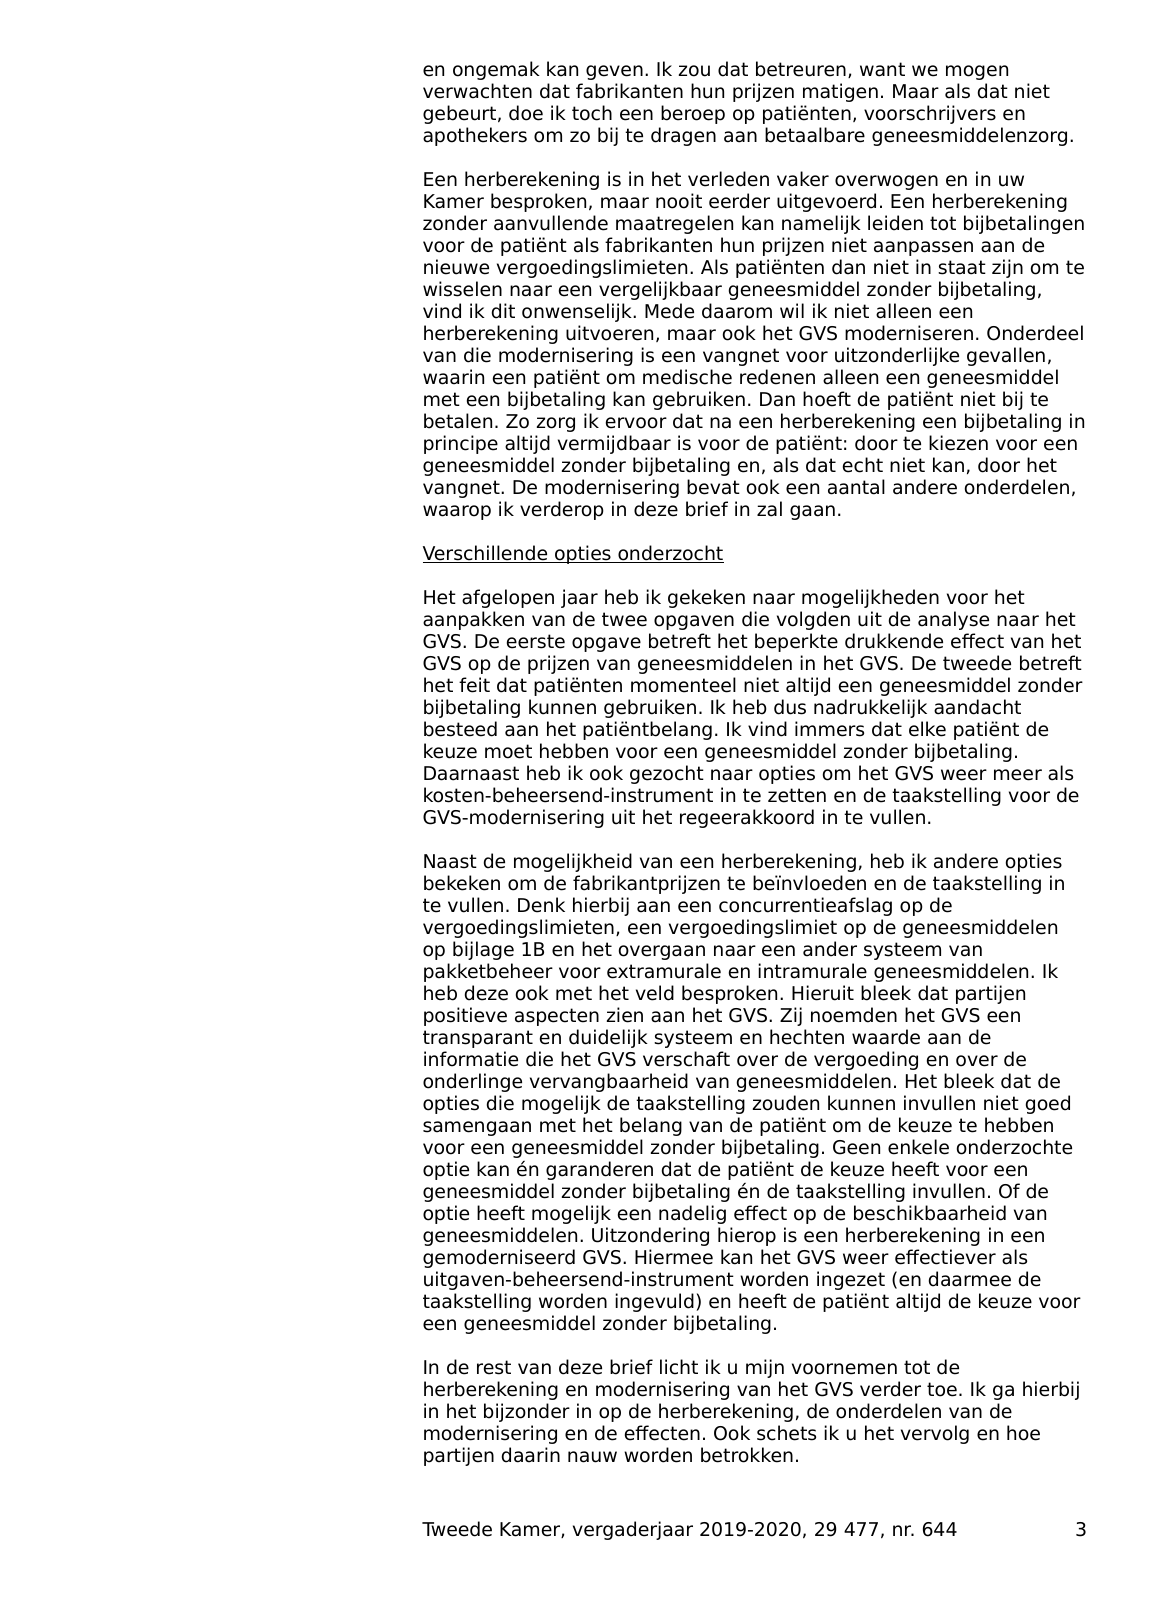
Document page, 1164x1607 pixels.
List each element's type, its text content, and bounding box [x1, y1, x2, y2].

text Een herberekening is in het verleden vaker overwogen en in uw Kamer besproken, maar nooit eerder uitgevoerd. Een herberekening zonder aanvullende maatregelen kan namelijk leiden tot bijbetalingen voor de patiënt als fabrikanten hun prijzen niet aanpassen aan de nieuwe vergoedingslimieten. Als patiënten dan niet in staat zijn om te wisselen naar een vergelijkbaar geneesmiddel zonder bijbetaling, vind ik dit onwenselijk. Mede daarom wil ik niet alleen een herberekening uitvoeren, maar ook het GVS moderniseren. Onderdeel van die modernisering is een vangnet voor uitzonderlijke gevallen, waarin een patiënt om medische redenen alleen een geneesmiddel met een bijbetaling kan gebruiken. Dan hoeft de patiënt niet bij te betalen. Zo zorg ik ervoor dat na een herberekening een bijbetaling in principe altijd vermijdbaar is voor de patiënt: door te kiezen voor een geneesmiddel zonder bijbetaling en, als dat echt niet kan, door het vangnet. De modernisering bevat ook een aantal andere onderdelen, waarop ik verderop in deze brief in zal gaan. [422, 169, 1087, 521]
text en ongemak kan geven. Ik zou dat betreuren, want we mogen verwachten dat fabrikanten hun prijzen matigen. Maar als dat niet gebeurt, doe ik toch een beroep op patiënten, voorschrijvers en apothekers om zo bij te dragen aan betaalbare geneesmiddelenzorg. [422, 59, 1087, 147]
text Naast de mogelijkheid van een herberekening, heb ik andere opties bekeken om de fabrikantprijzen te beïnvloeden en de taakstelling in te vullen. Denk hierbij aan een concurrentieafslag op de vergoedingslimieten, een vergoedingslimiet op de geneesmiddelen op bijlage 1B en het overgaan naar een ander systeem van pakketbeheer voor extramurale en intramurale geneesmiddelen. Ik heb deze ook met het veld besproken. Hieruit bleek dat partijen positieve aspecten zien aan het GVS. Zij noemden het GVS een transparant en duidelijk systeem en hechten waarde aan de informatie die het GVS verschaft over de vergoeding en over de onderlinge vervangbaarheid van geneesmiddelen. Het bleek dat de opties die mogelijk de taakstelling zouden kunnen invullen niet goed samengaan met het belang van de patiënt om de keuze te hebben voor een geneesmiddel zonder bijbetaling. Geen enkele onderzochte optie kan én garanderen dat de patiënt de keuze heeft voor een geneesmiddel zonder bijbetaling én de taakstelling invullen. Of de optie heeft mogelijk een nadelig effect op de beschikbaarheid van geneesmiddelen. Uitzondering hierop is een herberekening in een gemoderniseerd GVS. Hiermee kan het GVS weer effectiever als uitgaven-beheersend-instrument worden ingezet (en daarmee de taakstelling worden ingevuld) en heeft de patiënt altijd de keuze voor een geneesmiddel zonder bijbetaling. [422, 851, 1087, 1335]
subtitle Verschillende opties onderzocht [422, 543, 1087, 565]
text In de rest van deze brief licht ik u mijn voornemen tot de herberekening en modernisering van het GVS verder toe. Ik ga hierbij in het bijzonder in op de herberekening, de onderdelen van de modernisering en de effecten. Ook schets ik u het vervolg en hoe partijen daarin nauw worden betrokken. [422, 1357, 1087, 1467]
text Het afgelopen jaar heb ik gekeken naar mogelijkheden voor het aanpakken van de twee opgaven die volgden uit de analyse naar het GVS. De eerste opgave betreft het beperkte drukkende effect van het GVS op de prijzen van geneesmiddelen in het GVS. De tweede betreft het feit dat patiënten momenteel niet altijd een geneesmiddel zonder bijbetaling kunnen gebruiken. Ik heb dus nadrukkelijk aandacht besteed aan het patiëntbelang. Ik vind immers dat elke patiënt de keuze moet hebben voor een geneesmiddel zonder bijbetaling. Daarnaast heb ik ook gezocht naar opties om het GVS weer meer als kosten-beheersend-instrument in te zetten en de taakstelling voor de GVS-modernisering uit het regeerakkoord in te vullen. [422, 587, 1087, 829]
